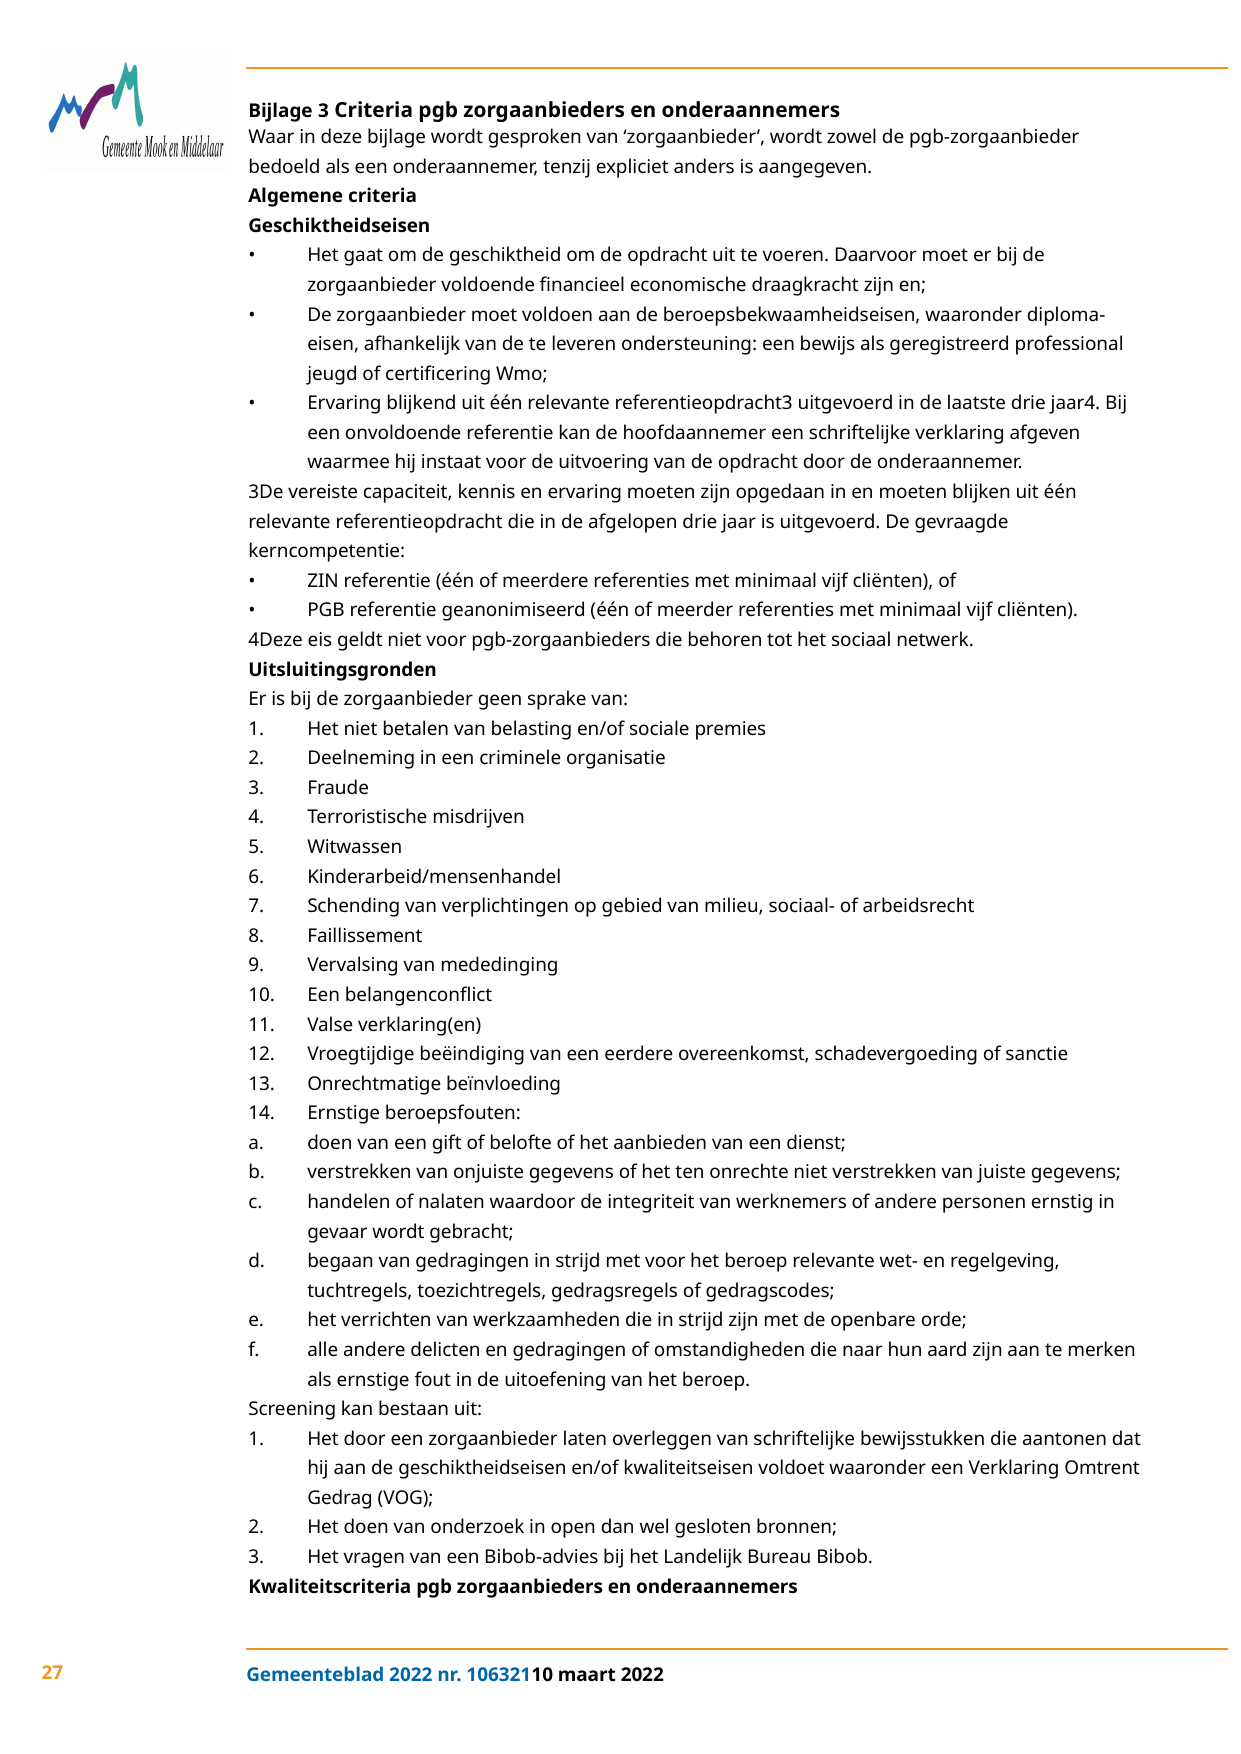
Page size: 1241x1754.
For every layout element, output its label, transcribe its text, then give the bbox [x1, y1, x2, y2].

list De zorgaanbieder moet voldoen aan de beroepsbekwaamheidseisen, waaronder diploma-eisen, afhankelijk van de te leveren ondersteuning: een bewijs als geregistreerd professional jeugd of certificering Wmo; [248, 301, 1152, 386]
text Kwaliteitscriteria pgb zorgaanbieders en onderaannemers [248, 1573, 1152, 1599]
list Schending van verplichtingen op gebied van milieu, sociaal- of arbeidsrecht [248, 892, 1152, 918]
list Vervalsing van mededinging [248, 952, 1152, 977]
text Waar in deze bijlage wordt gesproken van ‘zorgaanbieder’, wordt zowel de pgb-zorgaanbieder bedoeld als een onderaannemer, tenzij expliciet anders is aangegeven. [248, 123, 1152, 179]
list verstrekken van onjuiste gegevens of het ten onrechte niet verstrekken van juiste gegevens; [248, 1159, 1152, 1184]
list Kinderarbeid/mensenhandel [248, 863, 1152, 889]
list Valse verklaring(en) [248, 1011, 1152, 1037]
list handelen of nalaten waardoor de integriteit van werknemers of andere personen ernstig in gevaar wordt gebracht; [248, 1188, 1152, 1244]
list Het gaat om de geschiktheid om de opdracht uit te voeren. Daarvoor moet er bij de zorgaanbieder voldoende financieel economische draagkracht zijn en; [248, 242, 1152, 297]
text 4Deze eis geldt niet voor pgb-zorgaanbieders die behoren tot het sociaal netwerk. [248, 626, 1152, 652]
list begaan van gedragingen in strijd met voor het beroep relevante wet- en regelgeving, tuchtregels, toezichtregels, gedragsregels of gedragscodes; [248, 1247, 1152, 1303]
list Witwassen [248, 833, 1152, 859]
list doen van een gift of belofte of het aanbieden van een dienst; [248, 1129, 1152, 1155]
text Screening kan bestaan uit: [248, 1395, 1152, 1421]
text Algemene criteria [248, 182, 1152, 208]
list Faillissement [248, 922, 1152, 948]
list het verrichten van werkzaamheden die in strijd zijn met de openbare orde; [248, 1307, 1152, 1332]
list PGB referentie geanonimiseerd (één of meerder referenties met minimaal vijf cliënten). [248, 597, 1152, 622]
list Het doen van onderzoek in open dan wel gesloten bronnen; [248, 1514, 1152, 1539]
list Een belangenconflict [248, 981, 1152, 1007]
list Ernstige beroepsfouten: [248, 1099, 1152, 1125]
picture [41, 47, 231, 172]
list Vroegtijdige beëindiging van een eerdere overeenkomst, schadevergoeding of sanctie [248, 1040, 1152, 1066]
list Ervaring blijkend uit één relevante referentieopdracht3 uitgevoerd in de laatste drie jaar4. Bij een onvoldoende referentie kan de hoofdaannemer een schriftelijke verklaring afgeven waarmee hij instaat voor de uitvoering van de opdracht door de onderaannemer. [248, 389, 1152, 474]
text Bijlage 3 Criteria pgb zorgaanbieders en onderaannemers [248, 95, 1152, 123]
text Geschiktheidseisen [248, 212, 1152, 238]
list Terroristische misdrijven [248, 804, 1152, 829]
list Fraude [248, 774, 1152, 800]
list Het niet betalen van belasting en/of sociale premies [248, 715, 1152, 741]
list Onrechtmatige beïnvloeding [248, 1070, 1152, 1096]
list ZIN referentie (één of meerdere referenties met minimaal vijf cliënten), of [248, 567, 1152, 593]
text Uitsluitingsgronden [248, 656, 1152, 682]
text 3De vereiste capaciteit, kennis en ervaring moeten zijn opgedaan in en moeten blijken uit één relevante referentieopdracht die in de afgelopen drie jaar is uitgevoerd. De gevraagde kerncompetentie: [248, 478, 1152, 563]
text Er is bij de zorgaanbieder geen sprake van: [248, 685, 1152, 711]
list Het door een zorgaanbieder laten overleggen van schriftelijke bewijsstukken die aantonen dat hij aan de geschiktheidseisen en/of kwaliteitseisen voldoet waaronder een Verklaring Omtrent Gedrag (VOG); [248, 1425, 1152, 1510]
list Het vragen van een Bibob-advies bij het Landelijk Bureau Bibob. [248, 1543, 1152, 1569]
list alle andere delicten en gedragingen of omstandigheden die naar hun aard zijn aan te merken als ernstige fout in de uitoefening van het beroep. [248, 1336, 1152, 1392]
list Deelneming in een criminele organisatie [248, 744, 1152, 770]
